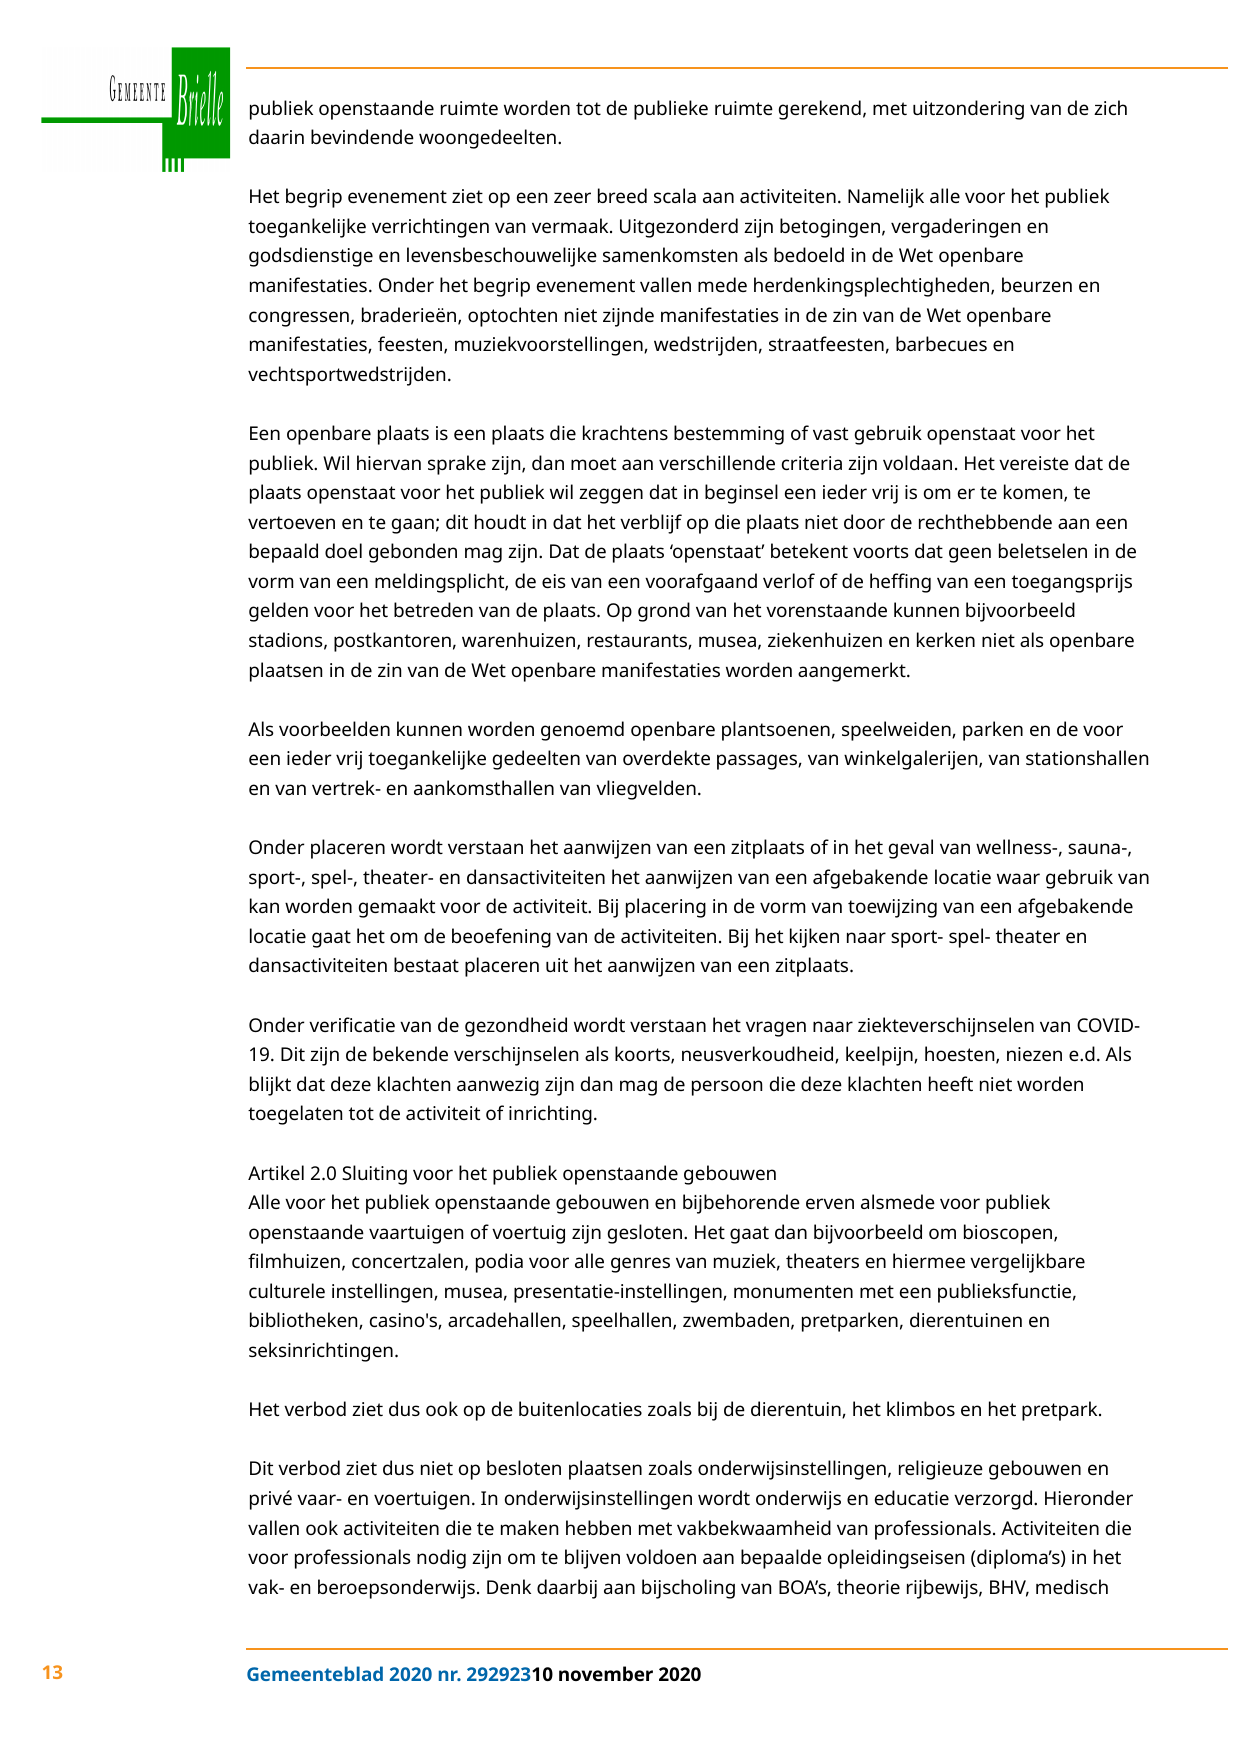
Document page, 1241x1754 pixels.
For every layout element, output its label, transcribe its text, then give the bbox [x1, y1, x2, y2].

picture [41, 47, 231, 172]
text Onder verificatie van de gezondheid wordt verstaan het vragen naar ziekteverschijnselen van COVID-19. Dit zijn de bekende verschijnselen als koorts, neusverkoudheid, keelpijn, hoesten, niezen e.d. Als blijkt dat deze klachten aanwezig zijn dan mag de persoon die deze klachten heeft niet worden toegelaten tot de activiteit of inrichting. [248, 1012, 1152, 1126]
text Een openbare plaats is een plaats die krachtens bestemming of vast gebruik openstaat voor het publiek. Wil hiervan sprake zijn, dan moet aan verschillende criteria zijn voldaan. Het vereiste dat de plaats openstaat voor het publiek wil zeggen dat in beginsel een ieder vrij is om er te komen, te vertoeven en te gaan; dit houdt in dat het verblijf op die plaats niet door de rechthebbende aan een bepaald doel gebonden mag zijn. Dat de plaats ‘openstaat’ betekent voorts dat geen beletselen in de vorm van een meldingsplicht, de eis van een voorafgaand verlof of de heffing van een toegangsprijs gelden voor het betreden van de plaats. Op grond van het vorenstaande kunnen bijvoorbeeld stadions, postkantoren, warenhuizen, restaurants, musea, ziekenhuizen en kerken niet als openbare plaatsen in de zin van de Wet openbare manifestaties worden aangemerkt. [248, 420, 1152, 683]
text Dit verbod ziet dus niet op besloten plaatsen zoals onderwijsinstellingen, religieuze gebouwen en privé vaar- en voertuigen. In onderwijsinstellingen wordt onderwijs en educatie verzorgd. Hieronder vallen ook activiteiten die te maken hebben met vakbekwaamheid van professionals. Activiteiten die voor professionals nodig zijn om te blijven voldoen aan bepaalde opleidingseisen (diploma’s) in het vak- en beroepsonderwijs. Denk daarbij aan bijscholing van BOA’s, theorie rijbewijs, BHV, medisch [248, 1456, 1152, 1600]
text Onder placeren wordt verstaan het aanwijzen van een zitplaats of in het geval van wellness-, sauna-, sport-, spel-, theater- en dansactiviteiten het aanwijzen van een afgebakende locatie waar gebruik van kan worden gemaakt voor de activiteit. Bij placering in de vorm van toewijzing van een afgebakende locatie gaat het om de beoefening van de activiteiten. Bij het kijken naar sport- spel- theater en dansactiviteiten bestaat placeren uit het aanwijzen van een zitplaats. [248, 834, 1152, 978]
text Artikel 2.0 Sluiting voor het publiek openstaande gebouwen [248, 1160, 1152, 1186]
text Alle voor het publiek openstaande gebouwen en bijbehorende erven alsmede voor publiek openstaande vaartuigen of voertuig zijn gesloten. Het gaat dan bijvoorbeeld om bioscopen, filmhuizen, concertzalen, podia voor alle genres van muziek, theaters en hiermee vergelijkbare culturele instellingen, musea, presentatie-instellingen, monumenten met een publieksfunctie, bibliotheken, casino's, arcadehallen, speelhallen, zwembaden, pretparken, dierentuinen en seksinrichtingen. [248, 1189, 1152, 1363]
text publiek openstaande ruimte worden tot de publieke ruimte gerekend, met uitzondering van de zich daarin bevindende woongedeelten. [248, 95, 1152, 150]
text Als voorbeelden kunnen worden genoemd openbare plantsoenen, speelweiden, parken en de voor een ieder vrij toegankelijke gedeelten van overdekte passages, van winkelgalerijen, van stationshallen en van vertrek- en aankomsthallen van vliegvelden. [248, 716, 1152, 801]
text Het begrip evenement ziet op een zeer breed scala aan activiteiten. Namelijk alle voor het publiek toegankelijke verrichtingen van vermaak. Uitgezonderd zijn betogingen, vergaderingen en godsdienstige en levensbeschouwelijke samenkomsten als bedoeld in de Wet openbare manifestaties. Onder het begrip evenement vallen mede herdenkingsplechtigheden, beurzen en congressen, braderieën, optochten niet zijnde manifestaties in de zin van de Wet openbare manifestaties, feesten, muziekvoorstellingen, wedstrijden, straatfeesten, barbecues en vechtsportwedstrijden. [248, 183, 1152, 387]
text Het verbod ziet dus ook op de buitenlocaties zoals bij de dierentuin, het klimbos en het pretpark. [248, 1396, 1152, 1422]
